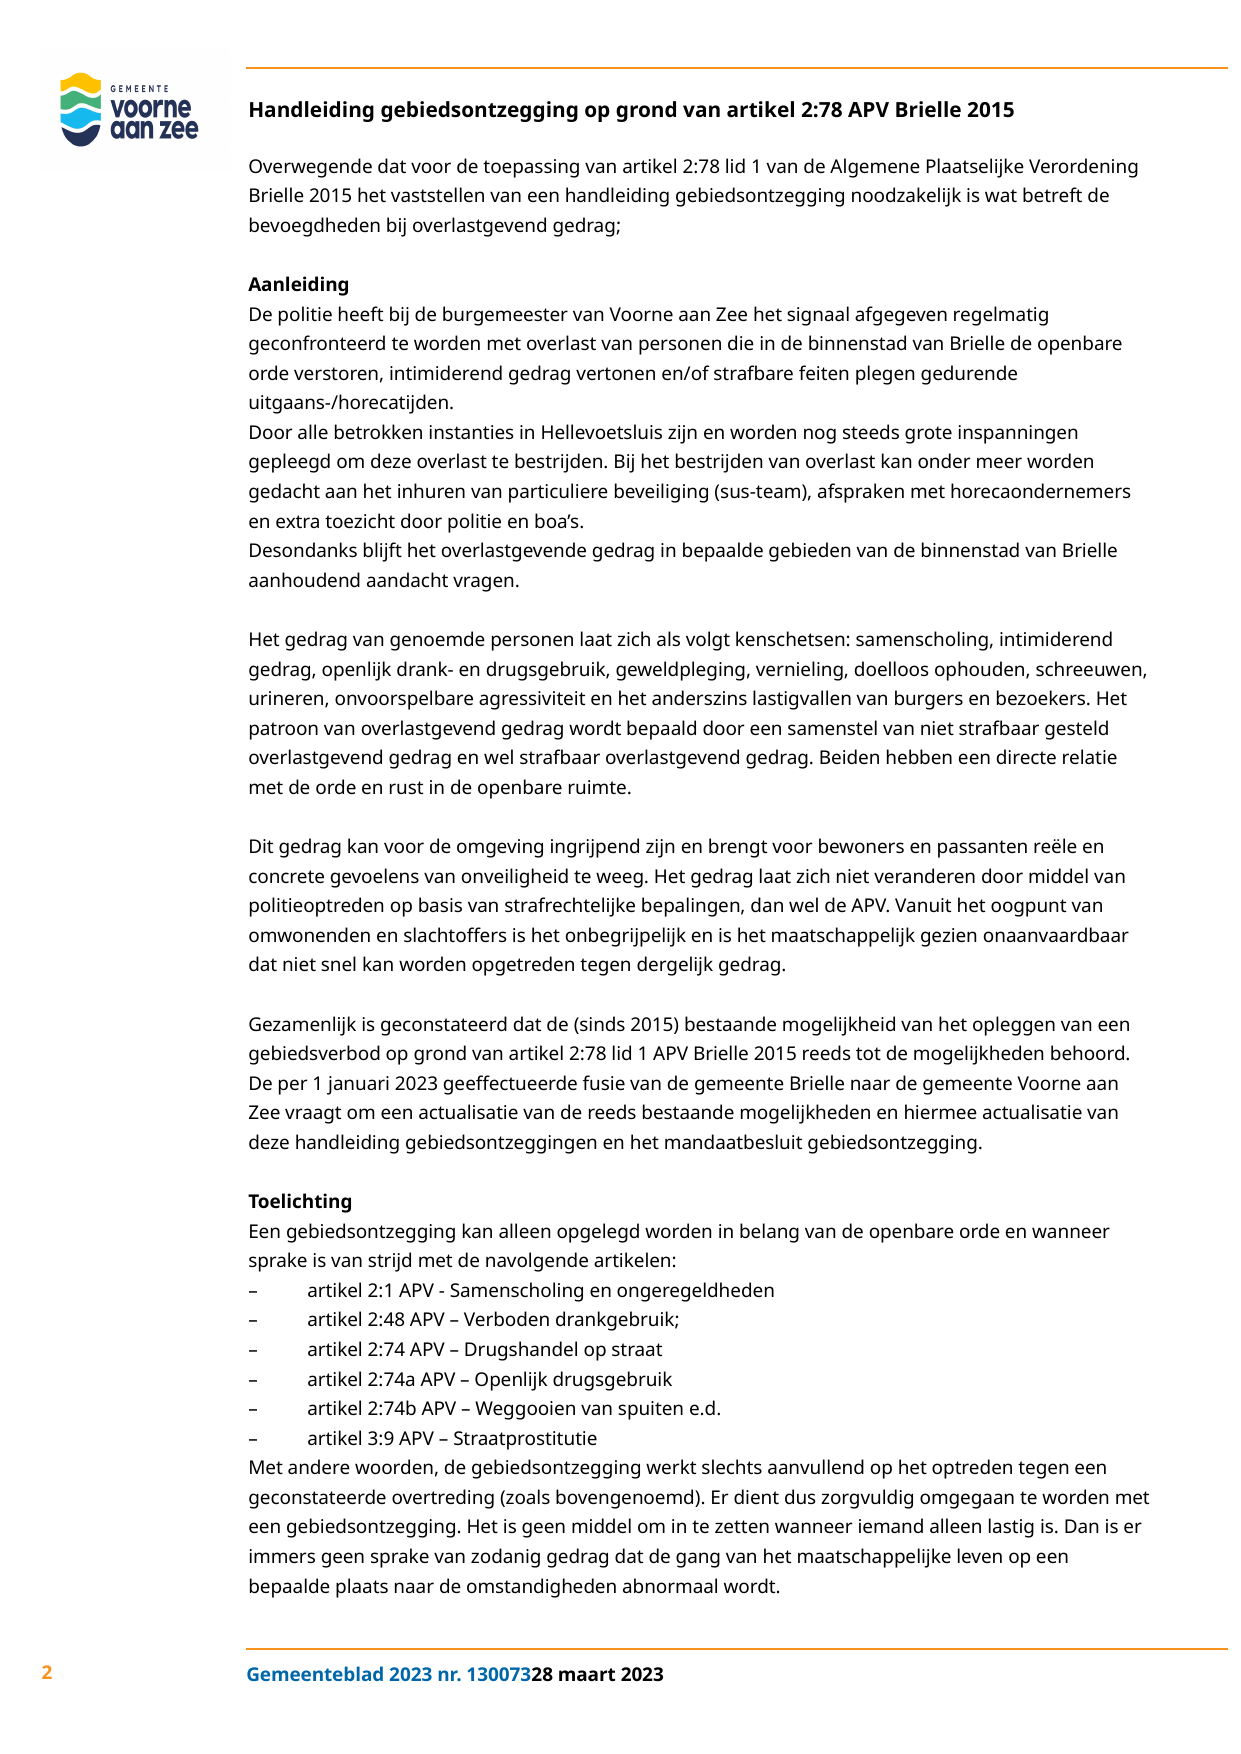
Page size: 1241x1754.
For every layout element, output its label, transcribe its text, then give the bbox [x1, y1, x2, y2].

text Door alle betrokken instanties in Hellevoetsluis zijn en worden nog steeds grote inspanningen gepleegd om deze overlast te bestrijden. Bij het bestrijden van overlast kan onder meer worden gedacht aan het inhuren van particuliere beveiliging (sus-team), afspraken met horecaondernemers en extra toezicht door politie en boa’s. [248, 419, 1152, 534]
list artikel 2:74b APV – Weggooien van spuiten e.d. [248, 1395, 1152, 1421]
text Een gebiedsontzegging kan alleen opgelegd worden in belang van de openbare orde en wanneer sprake is van strijd met de navolgende artikelen: [248, 1218, 1152, 1273]
text Aanleiding [248, 271, 1152, 297]
picture [41, 47, 231, 172]
text Overwegende dat voor de toepassing van artikel 2:78 lid 1 van de Algemene Plaatselijke Verordening Brielle 2015 het vaststellen van een handleiding gebiedsontzegging noodzakelijk is wat betreft de bevoegdheden bij overlastgevend gedrag; [248, 153, 1152, 238]
text De politie heeft bij de burgemeester van Voorne aan Zee het signaal afgegeven regelmatig geconfronteerd te worden met overlast van personen die in de binnenstad van Brielle de openbare orde verstoren, intimiderend gedrag vertonen en/of strafbare feiten plegen gedurende uitgaans-/horecatijden. [248, 301, 1152, 415]
text Dit gedrag kan voor de omgeving ingrijpend zijn en brengt voor bewoners en passanten reële en concrete gevoelens van onveiligheid te weeg. Het gedrag laat zich niet veranderen door middel van politieoptreden op basis van strafrechtelijke bepalingen, dan wel de APV. Vanuit het oogpunt van omwonenden en slachtoffers is het onbegrijpelijk en is het maatschappelijk gezien onaanvaardbaar dat niet snel kan worden opgetreden tegen dergelijk gedrag. [248, 833, 1152, 977]
text Gezamenlijk is geconstateerd dat de (sinds 2015) bestaande mogelijkheid van het opleggen van een gebiedsverbod op grond van artikel 2:78 lid 1 APV Brielle 2015 reeds tot de mogelijkheden behoord. De per 1 januari 2023 geeffectueerde fusie van de gemeente Brielle naar de gemeente Voorne aan Zee vraagt om een actualisatie van de reeds bestaande mogelijkheden en hiermee actualisatie van deze handleiding gebiedsontzeggingen en het mandaatbesluit gebiedsontzegging. [248, 1011, 1152, 1155]
text Handleiding gebiedsontzegging op grond van artikel 2:78 APV Brielle 2015 [248, 95, 1152, 123]
text Toelichting [248, 1188, 1152, 1214]
list artikel 2:1 APV - Samenscholing en ongeregeldheden [248, 1277, 1152, 1303]
list artikel 2:74a APV – Openlijk drugsgebruik [248, 1366, 1152, 1392]
text Het gedrag van genoemde personen laat zich als volgt kenschetsen: samenscholing, intimiderend gedrag, openlijk drank- en drugsgebruik, geweldpleging, vernieling, doelloos ophouden, schreeuwen, urineren, onvoorspelbare agressiviteit en het anderszins lastigvallen van burgers en bezoekers. Het patroon van overlastgevend gedrag wordt bepaald door een samenstel van niet strafbaar gesteld overlastgevend gedrag en wel strafbaar overlastgevend gedrag. Beiden hebben een directe relatie met de orde en rust in de openbare ruimte. [248, 626, 1152, 800]
text Met andere woorden, de gebiedsontzegging werkt slechts aanvullend op het optreden tegen een geconstateerde overtreding (zoals bovengenoemd). Er dient dus zorgvuldig omgegaan te worden met een gebiedsontzegging. Het is geen middel om in te zetten wanneer iemand alleen lastig is. Dan is er immers geen sprake van zodanig gedrag dat de gang van het maatschappelijke leven op een bepaalde plaats naar de omstandigheden abnormaal wordt. [248, 1454, 1152, 1599]
list artikel 2:74 APV – Drugshandel op straat [248, 1336, 1152, 1362]
text Desondanks blijft het overlastgevende gedrag in bepaalde gebieden van de binnenstad van Brielle aanhoudend aandacht vragen. [248, 537, 1152, 593]
list artikel 3:9 APV – Straatprostitutie [248, 1425, 1152, 1451]
list artikel 2:48 APV – Verboden drankgebruik; [248, 1307, 1152, 1332]
